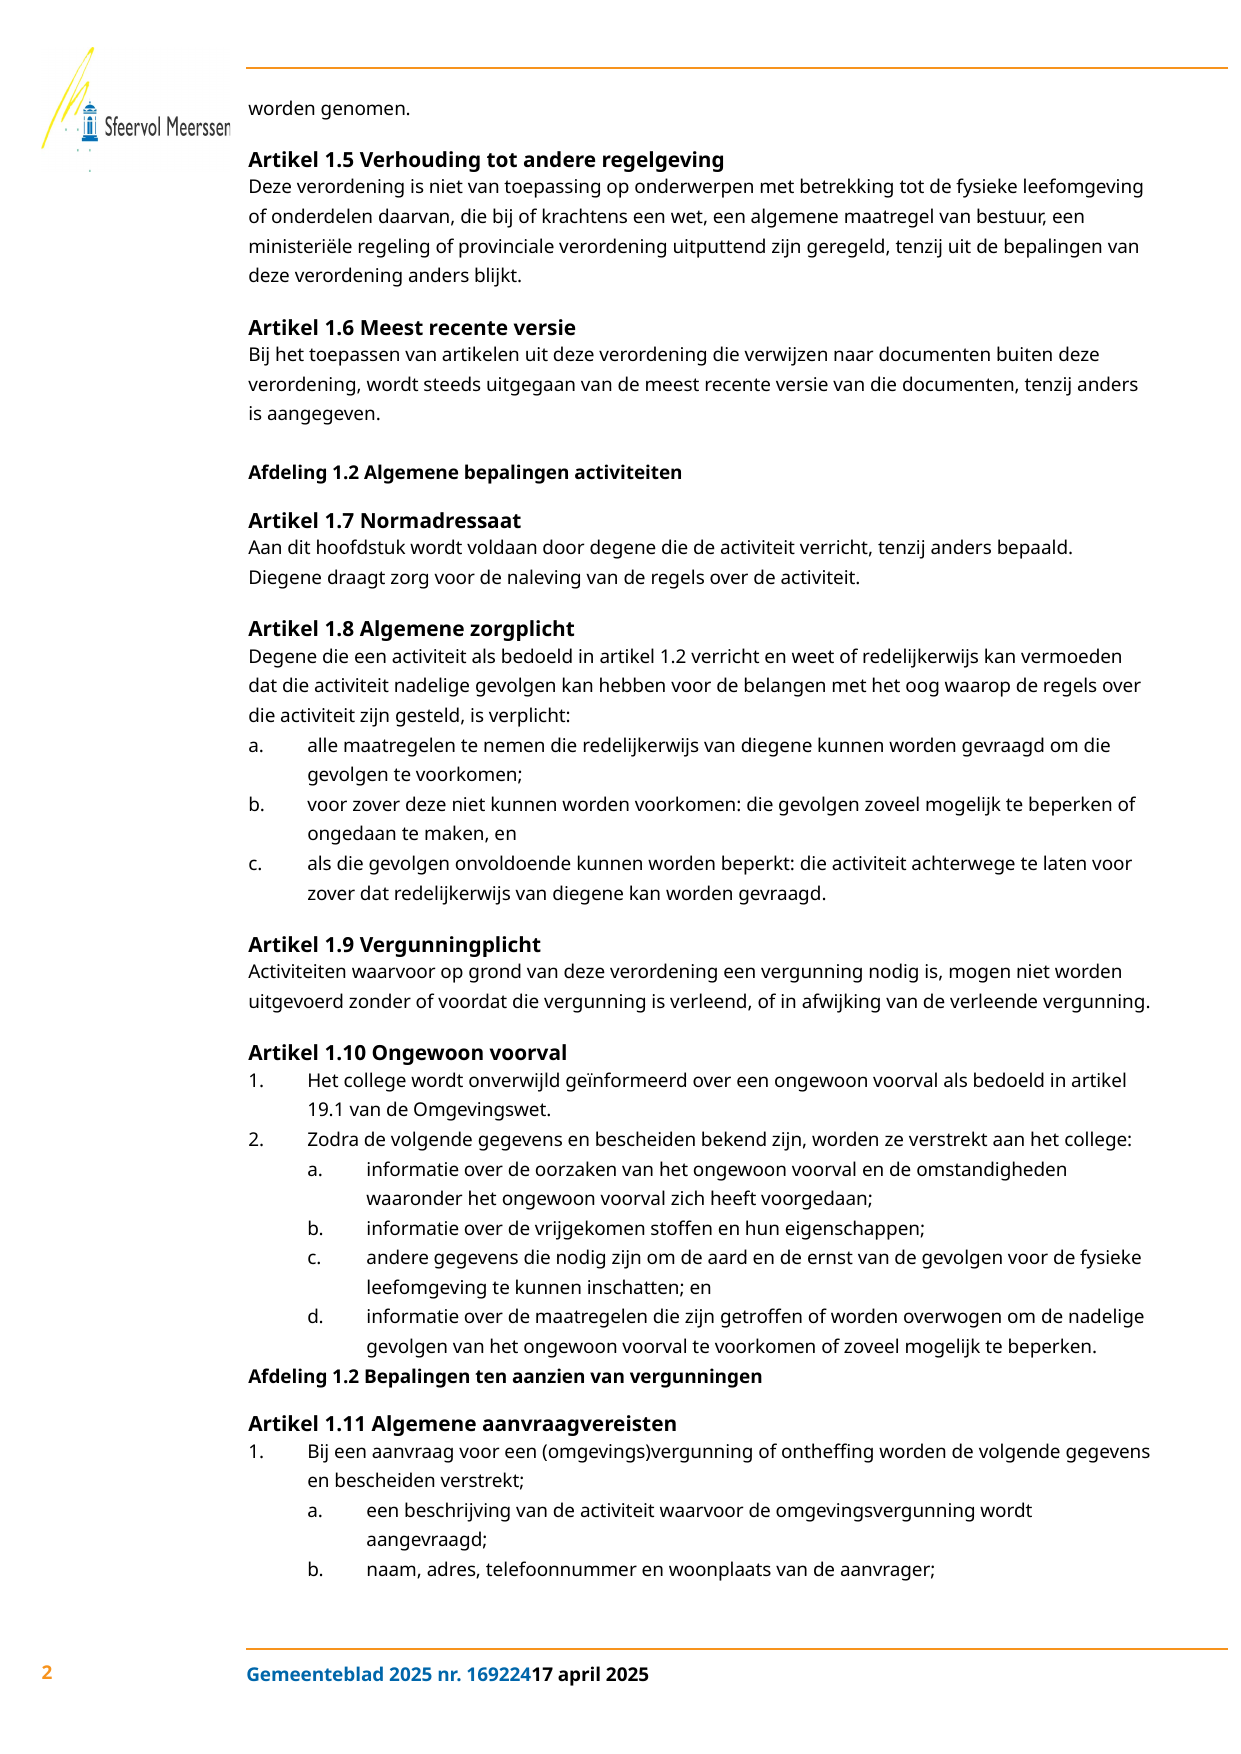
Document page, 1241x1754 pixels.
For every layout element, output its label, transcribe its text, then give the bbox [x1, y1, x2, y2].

text Artikel 1.11 Algemene aanvraagvereisten [248, 1409, 1152, 1438]
list informatie over de vrijgekomen stoffen en hun eigenschappen; [307, 1215, 1152, 1241]
text Aan dit hoofdstuk wordt voldaan door degene die de activiteit verricht, tenzij anders bepaald. Diegene draagt zorg voor de naleving van de regels over de activiteit. [248, 534, 1152, 590]
text worden genomen. [248, 95, 1152, 121]
text Artikel 1.7 Normadressaat [248, 506, 1152, 534]
list Bij een aanvraag voor een (omgevings)vergunning of ontheffing worden de volgende gegevens en bescheiden verstrekt; [248, 1438, 1152, 1493]
picture [41, 47, 231, 172]
text Afdeling 1.2 Bepalingen ten aanzien van vergunningen [248, 1363, 1152, 1388]
list informatie over de maatregelen die zijn getroffen of worden overwogen om de nadelige gevolgen van het ongewoon voorval te voorkomen of zoveel mogelijk te beperken. [307, 1304, 1152, 1359]
list een beschrijving van de activiteit waarvoor de omgevingsvergunning wordt aangevraagd; [307, 1497, 1152, 1552]
text Deze verordening is niet van toepassing op onderwerpen met betrekking tot de fysieke leefomgeving of onderdelen daarvan, die bij of krachtens een wet, een algemene maatregel van bestuur, een ministeriële regeling of provinciale verordening uitputtend zijn geregeld, tenzij uit de bepalingen van deze verordening anders blijkt. [248, 174, 1152, 288]
text Activiteiten waarvoor op grond van deze verordening een vergunning nodig is, mogen niet worden uitgevoerd zonder of voordat die vergunning is verleend, of in afwijking van de verleende vergunning. [248, 958, 1152, 1014]
list als die gevolgen onvoldoende kunnen worden beperkt: die activiteit achterwege te laten voor zover dat redelijkerwijs van diegene kan worden gevraagd. [248, 850, 1152, 905]
text Degene die een activiteit als bedoeld in artikel 1.2 verricht en weet of redelijkerwijs kan vermoeden dat die activiteit nadelige gevolgen kan hebben voor de belangen met het oog waarop de regels over die activiteit zijn gesteld, is verplicht: [248, 643, 1152, 728]
list andere gegevens die nodig zijn om de aard en de ernst van de gevolgen voor de fysieke leefomgeving te kunnen inschatten; en [307, 1244, 1152, 1300]
text Afdeling 1.2 Algemene bepalingen activiteiten [248, 459, 1152, 485]
list voor zover deze niet kunnen worden voorkomen: die gevolgen zoveel mogelijk te beperken of ongedaan te maken, en [248, 791, 1152, 846]
text Artikel 1.5 Verhouding tot andere regelgeving [248, 145, 1152, 174]
text Bij het toepassen van artikelen uit deze verordening die verwijzen naar documenten buiten deze verordening, wordt steeds uitgegaan van de meest recente versie van die documenten, tenzij anders is aangegeven. [248, 341, 1152, 426]
text Artikel 1.9 Vergunningplicht [248, 930, 1152, 958]
text Artikel 1.8 Algemene zorgplicht [248, 614, 1152, 643]
list informatie over de oorzaken van het ongewoon voorval en de omstandigheden waaronder het ongewoon voorval zich heeft voorgedaan; [307, 1156, 1152, 1211]
list alle maatregelen te nemen die redelijkerwijs van diegene kunnen worden gevraagd om die gevolgen te voorkomen; [248, 732, 1152, 787]
list Het college wordt onverwijld geïnformeerd over een ongewoon voorval als bedoeld in artikel 19.1 van de Omgevingswet. [248, 1067, 1152, 1122]
list naam, adres, telefoonnummer en woonplaats van de aanvrager; [307, 1556, 1152, 1582]
text Artikel 1.6 Meest recente versie [248, 313, 1152, 341]
text Artikel 1.10 Ongewoon voorval [248, 1038, 1152, 1067]
list Zodra de volgende gegevens en bescheiden bekend zijn, worden ze verstrekt aan het college: [248, 1126, 1152, 1152]
